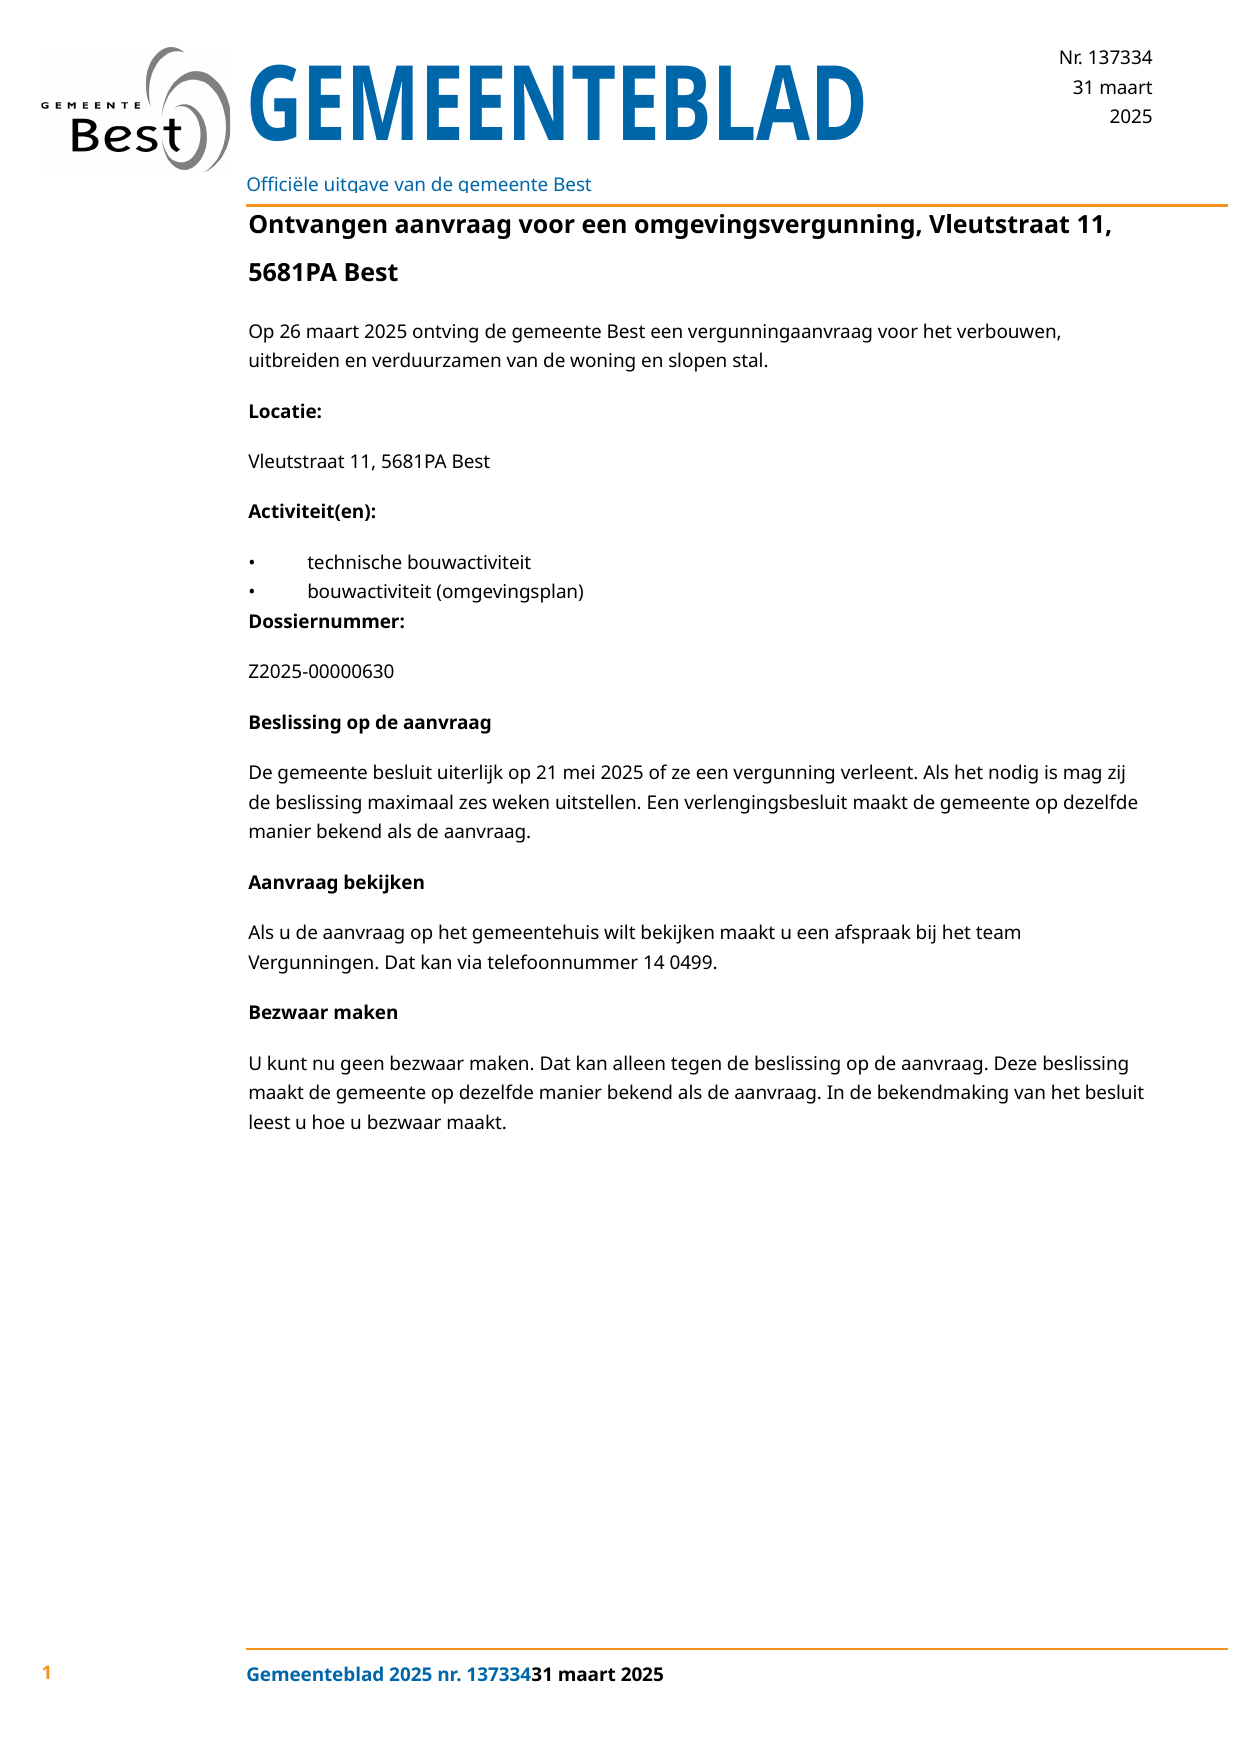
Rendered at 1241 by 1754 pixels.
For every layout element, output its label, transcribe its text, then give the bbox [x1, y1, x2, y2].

picture [41, 47, 231, 172]
text Als u de aanvraag op het gemeentehuis wilt bekijken maakt u een afspraak bij het team Vergunningen. Dat kan via telefoonnummer 14 0499. [248, 919, 1152, 975]
text Aanvraag bekijken [248, 869, 1152, 895]
text Beslissing op de aanvraag [248, 709, 1152, 735]
text Z2025-00000630 [248, 659, 1152, 684]
text Op 26 maart 2025 ontving de gemeente Best een vergunningaanvraag voor het verbouwen, uitbreiden en verduurzamen van de woning en slopen stal. [248, 318, 1152, 373]
text Vleutstraat 11, 5681PA Best [248, 448, 1152, 474]
text U kunt nu geen bezwaar maken. Dat kan alleen tegen de beslissing op de aanvraag. Deze beslissing maakt de gemeente op dezelfde manier bekend als de aanvraag. In de bekendmaking van het besluit leest u hoe u bezwaar maakt. [248, 1050, 1152, 1135]
text Dossiernummer: [248, 608, 1152, 634]
text De gemeente besluit uiterlijk op 21 mei 2025 of ze een vergunning verleent. Als het nodig is mag zij de beslissing maximaal zes weken uitstellen. Een verlengingsbesluit maakt de gemeente op dezelfde manier bekend als de aanvraag. [248, 759, 1152, 844]
text Activiteit(en): [248, 499, 1152, 524]
text Locatie: [248, 398, 1152, 424]
list technische bouwactiviteit [248, 549, 1152, 575]
text Ontvangen aanvraag voor een omgevingsvergunning, Vleutstraat 11, 5681PA Best [248, 207, 1152, 288]
text Bezwaar maken [248, 999, 1152, 1025]
list bouwactiviteit (omgevingsplan) [248, 579, 1152, 604]
